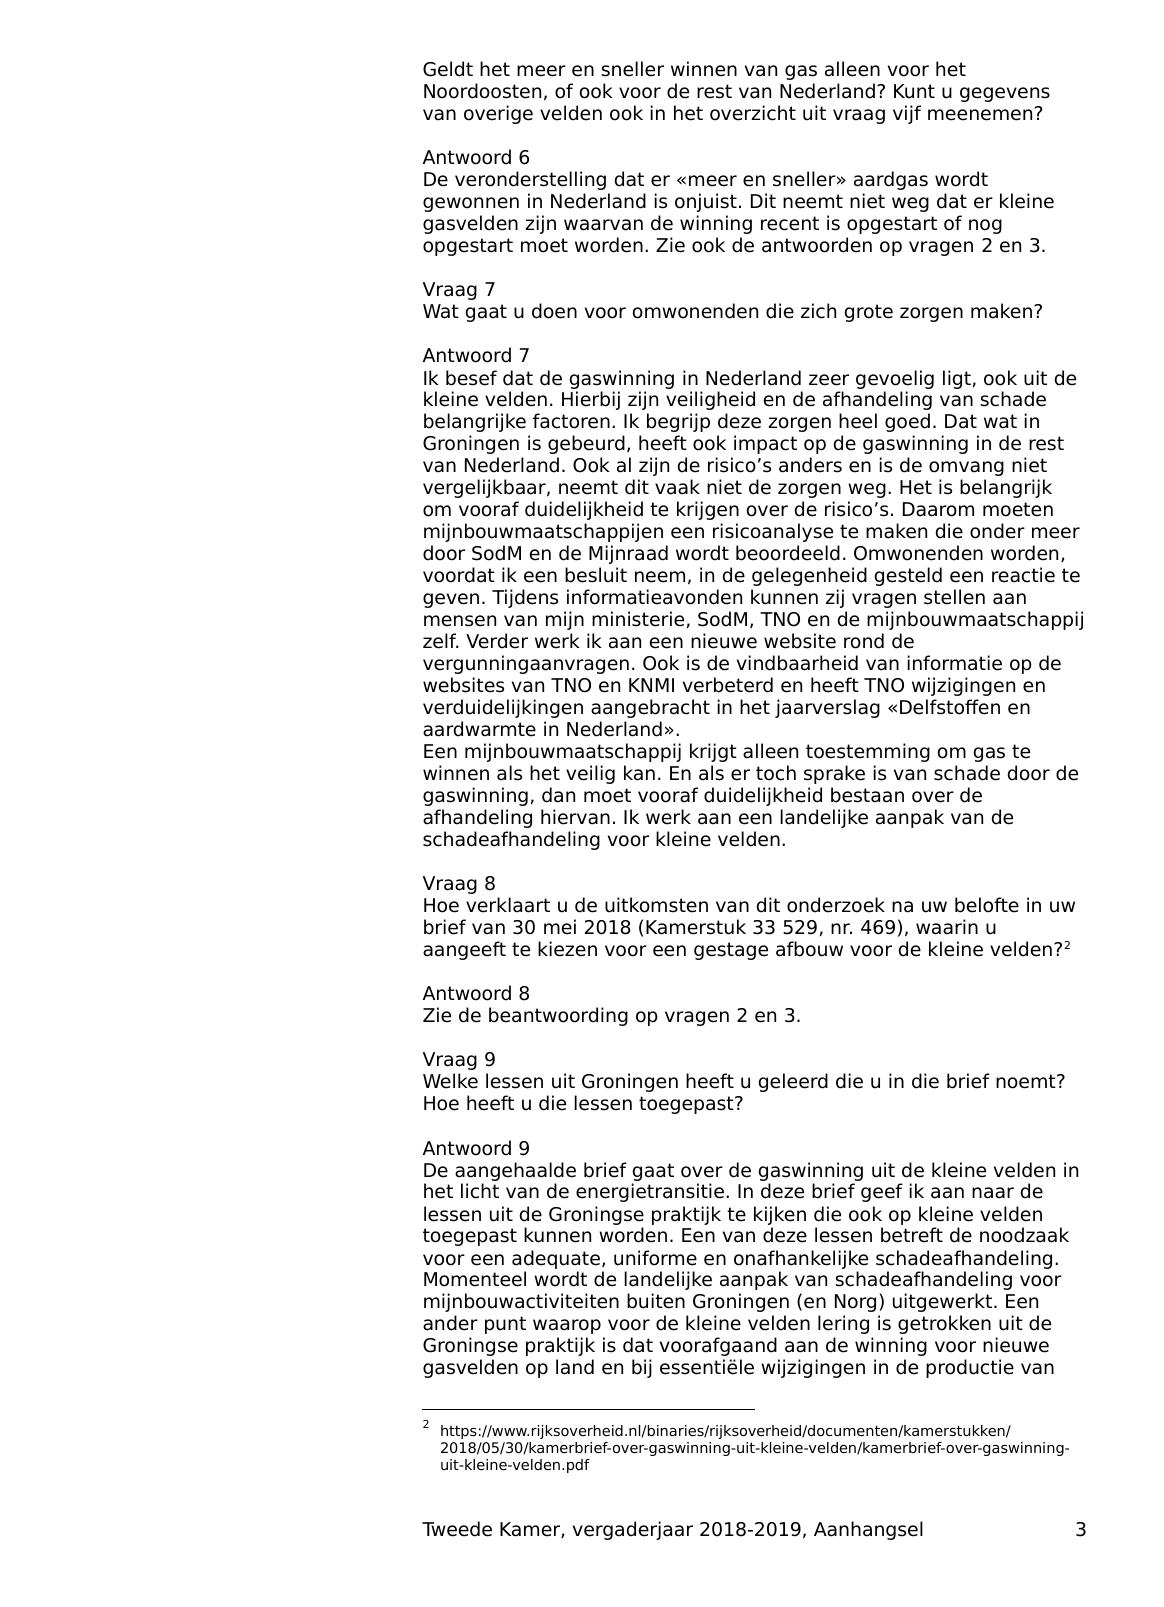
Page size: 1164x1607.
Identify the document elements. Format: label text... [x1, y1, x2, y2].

text Antwoord 6 [422, 147, 1087, 169]
text Vraag 8 [422, 873, 1087, 895]
text Antwoord 8 [422, 983, 1087, 1005]
text Hoe verklaart u de uitkomsten van dit onderzoek na uw belofte in uw brief van 30 mei 2018 (Kamerstuk 33 529, nr. 469), waarin u aangeeft te kiezen voor een gestage afbouw voor de kleine velden? [422, 895, 1087, 961]
text De aangehaalde brief gaat over de gaswinning uit de kleine velden in het licht van de energietransitie. In deze brief geef ik aan naar de lessen uit de Groningse praktijk te kijken die ook op kleine velden toegepast kunnen worden. Een van deze lessen betreft de noodzaak voor een adequate, uniforme en onafhankelijke schadeafhandeling. Momenteel wordt de landelijke aanpak van schadeafhandeling voor mijnbouwactiviteiten buiten Groningen (en Norg) uitgewerkt. Een ander punt waarop voor de kleine velden lering is getrokken uit de Groningse praktijk is dat voorafgaand aan de winning voor nieuwe gasvelden op land en bij essentiële wijzigingen in de productie van [422, 1159, 1087, 1379]
text Wat gaat u doen voor omwonenden die zich grote zorgen maken? [422, 301, 1087, 323]
text Vraag 7 [422, 279, 1087, 301]
text https://www.rijksoverheid.nl/binaries/rijksoverheid/documenten/kamerstukken/2018/05/30/kamerbrief-over-gaswinning-uit-kleine-velden/kamerbrief-over-gaswinning-uit-kleine-velden.pdf [422, 1418, 1087, 1474]
text Antwoord 9 [422, 1137, 1087, 1159]
text Zie de beantwoording op vragen 2 en 3. [422, 1005, 1087, 1027]
text Welke lessen uit Groningen heeft u geleerd die u in die brief noemt? Hoe heeft u die lessen toegepast? [422, 1071, 1087, 1115]
text Antwoord 7 [422, 345, 1087, 367]
text Ik besef dat de gaswinning in Nederland zeer gevoelig ligt, ook uit de kleine velden. Hierbij zijn veiligheid en de afhandeling van schade belangrijke factoren. Ik begrijp deze zorgen heel goed. Dat wat in Groningen is gebeurd, heeft ook impact op de gaswinning in de rest van Nederland. Ook al zijn de risico’s anders en is de omvang niet vergelijkbaar, neemt dit vaak niet de zorgen weg. Het is belangrijk om vooraf duidelijkheid te krijgen over de risico’s. Daarom moeten mijnbouwmaatschappijen een risicoanalyse te maken die onder meer door SodM en de Mijnraad wordt beoordeeld. Omwonenden worden, voordat ik een besluit neem, in de gelegenheid gesteld een reactie te geven. Tijdens informatieavonden kunnen zij vragen stellen aan mensen van mijn ministerie, SodM, TNO en de mijnbouwmaatschappij zelf. Verder werk ik aan een nieuwe website rond de vergunningaanvragen. Ook is de vindbaarheid van informatie op de websites van TNO en KNMI verbeterd en heeft TNO wijzigingen en verduidelijkingen aangebracht in het jaarverslag «Delfstoffen en aardwarmte in Nederland». [422, 367, 1087, 741]
text Vraag 9 [422, 1049, 1087, 1071]
text Geldt het meer en sneller winnen van gas alleen voor het Noordoosten, of ook voor de rest van Nederland? Kunt u gegevens van overige velden ook in het overzicht uit vraag vijf meenemen? [422, 59, 1087, 125]
text De veronderstelling dat er «meer en sneller» aardgas wordt gewonnen in Nederland is onjuist. Dit neemt niet weg dat er kleine gasvelden zijn waarvan de winning recent is opgestart of nog opgestart moet worden. Zie ook de antwoorden op vragen 2 en 3. [422, 169, 1087, 257]
text Een mijnbouwmaatschappij krijgt alleen toestemming om gas te winnen als het veilig kan. En als er toch sprake is van schade door de gaswinning, dan moet vooraf duidelijkheid bestaan over de afhandeling hiervan. Ik werk aan een landelijke aanpak van de schadeafhandeling voor kleine velden. [422, 741, 1087, 851]
